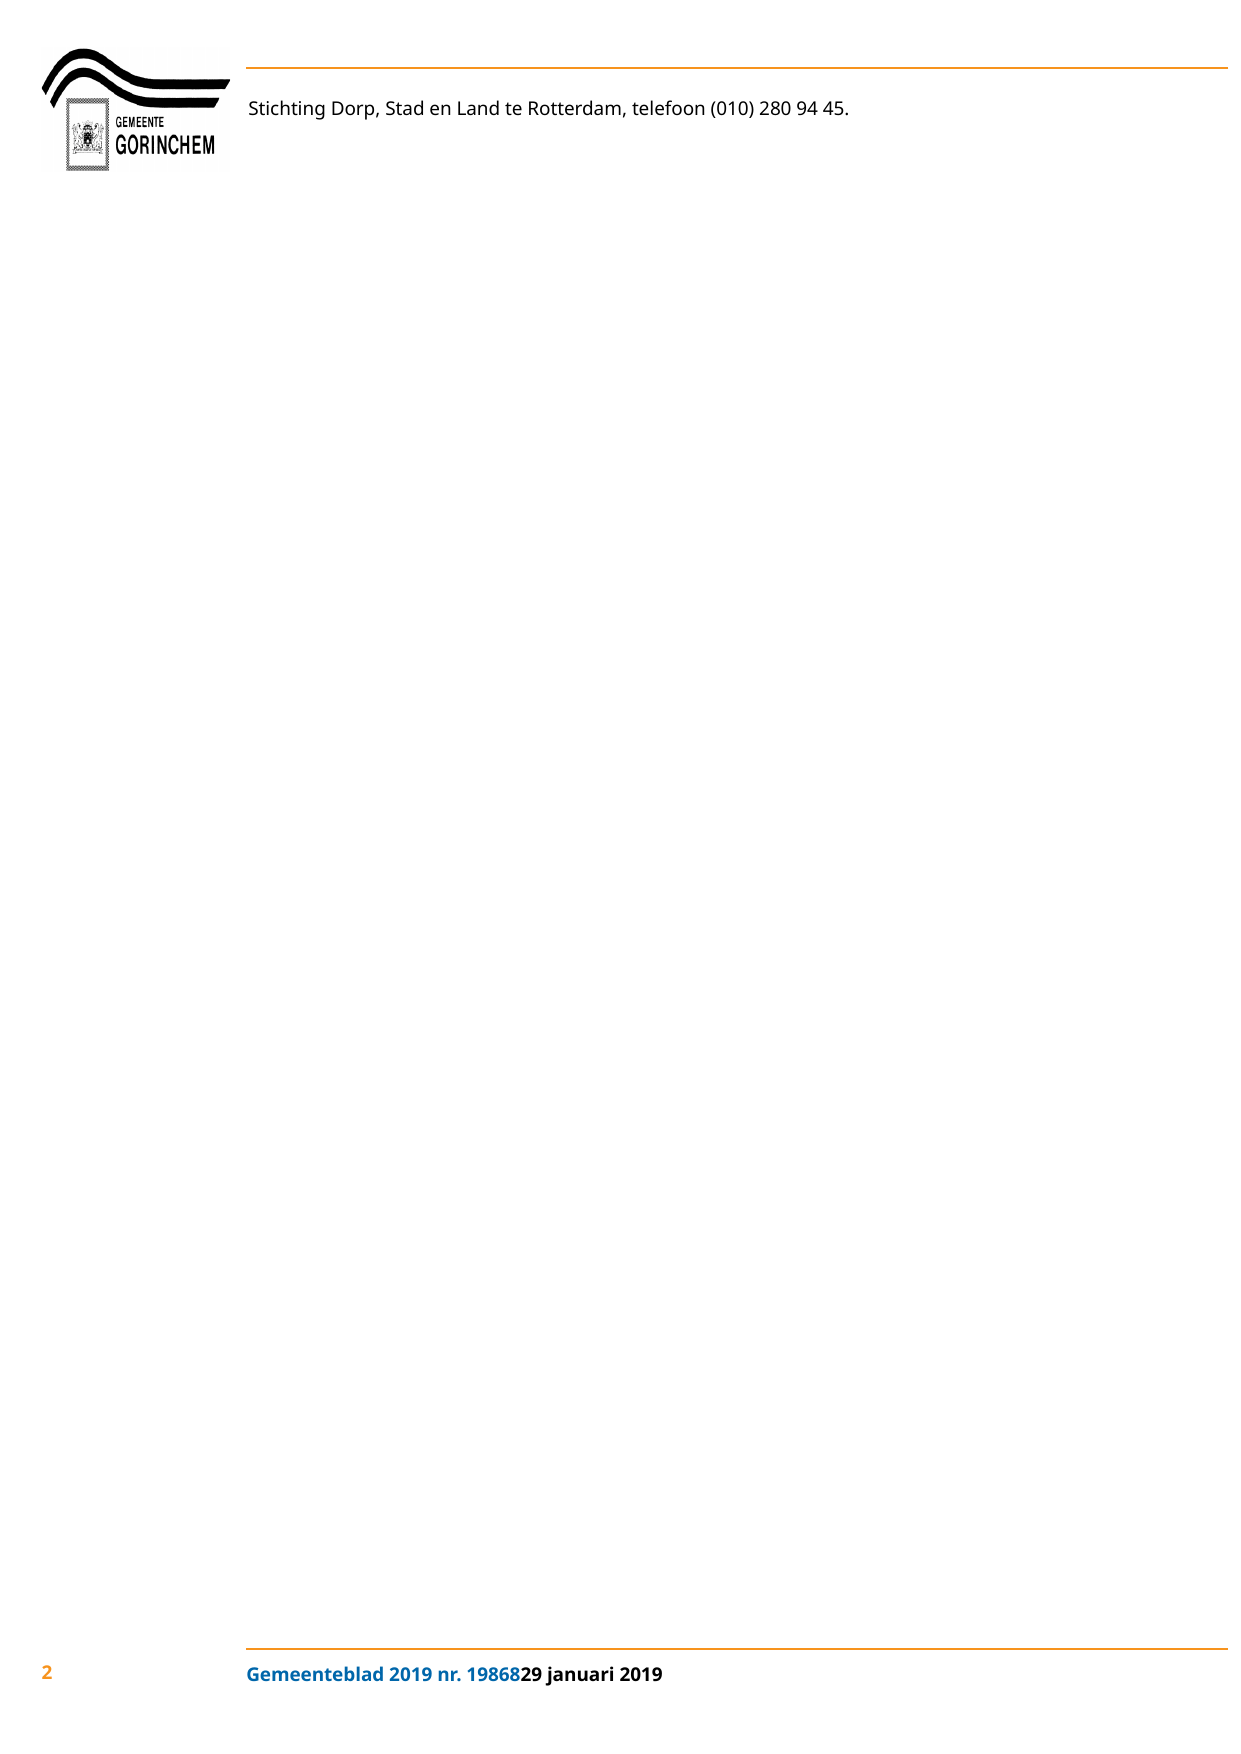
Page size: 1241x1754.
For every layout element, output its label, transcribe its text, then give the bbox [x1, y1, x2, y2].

picture [41, 47, 231, 172]
text Stichting Dorp, Stad en Land te Rotterdam, telefoon (010) 280 94 45. [248, 95, 1152, 121]
